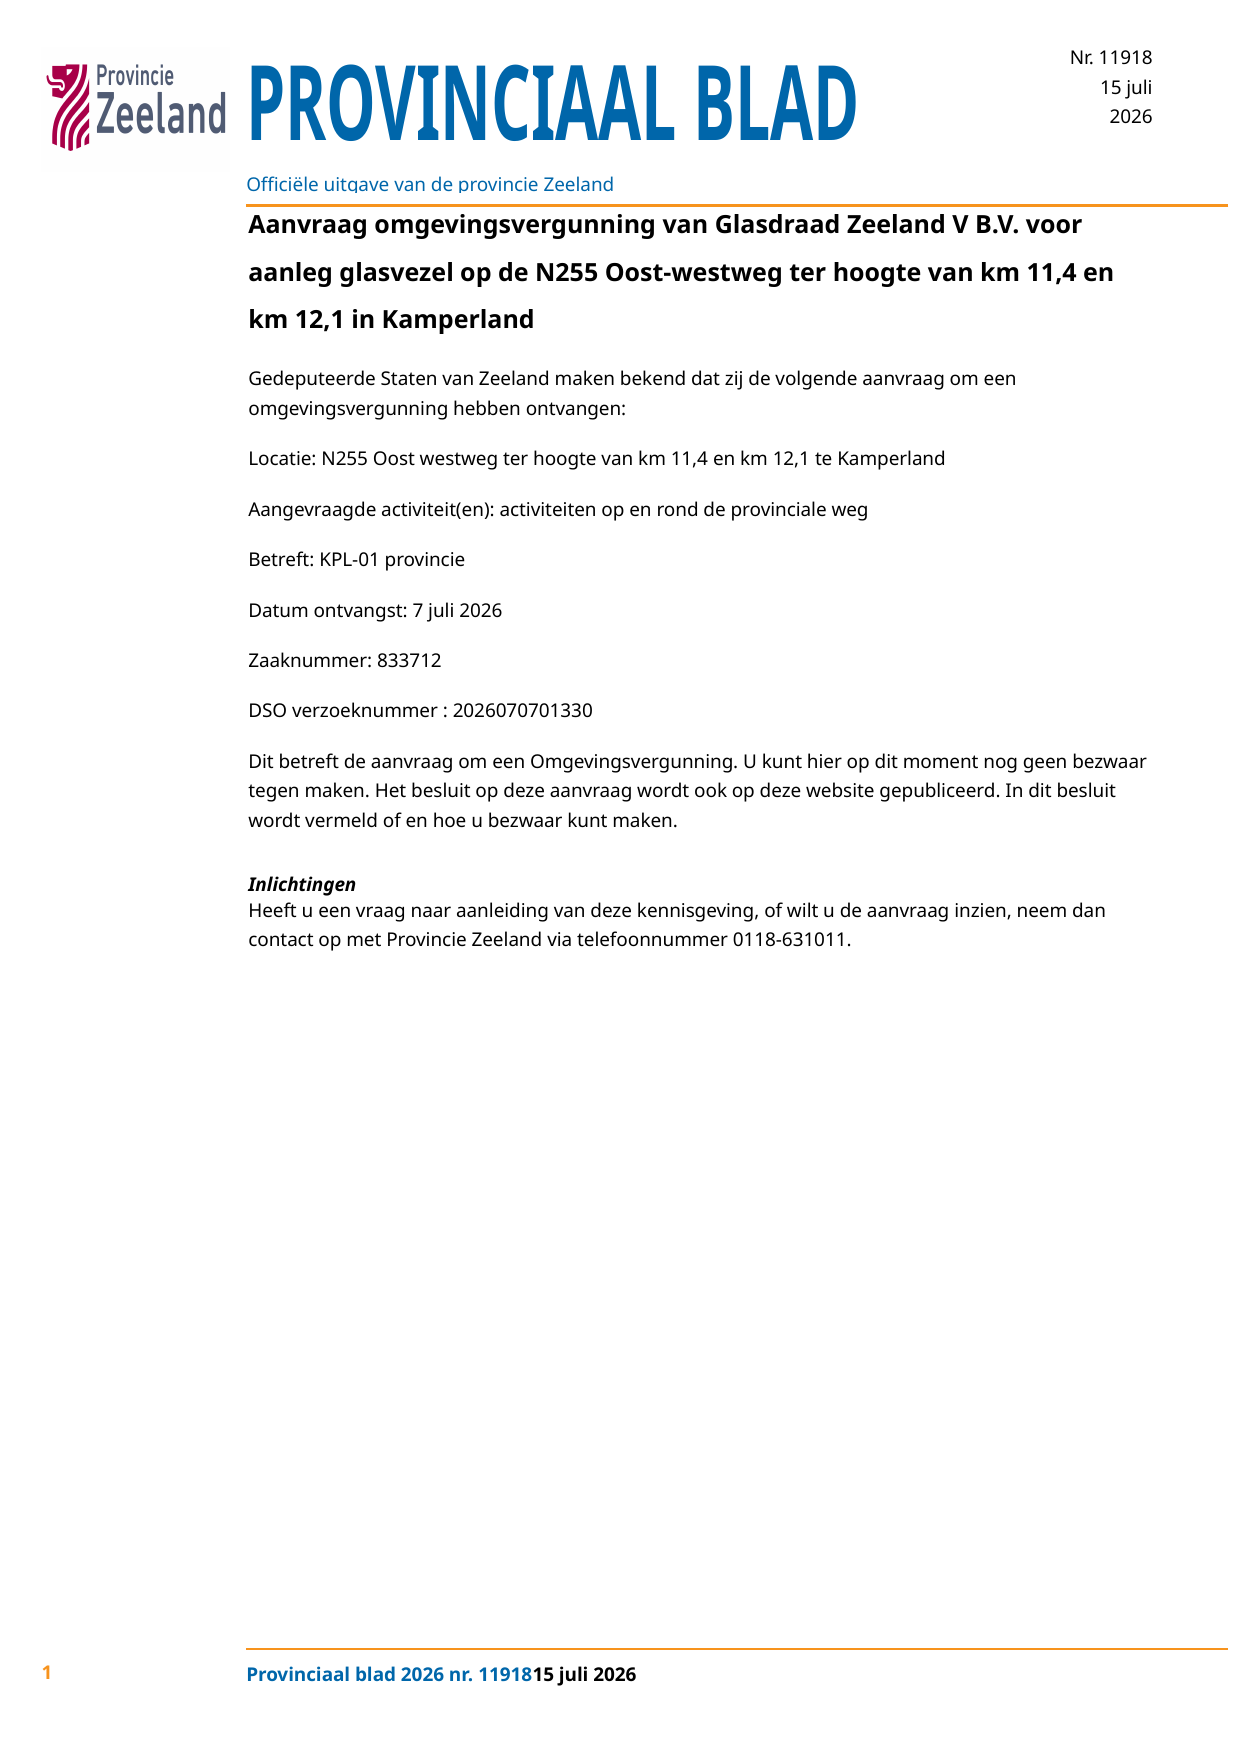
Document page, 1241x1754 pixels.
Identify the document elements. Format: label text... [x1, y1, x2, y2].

text Inlichtingen [248, 871, 1152, 897]
text Gedeputeerde Staten van Zeeland maken bekend dat zij de volgende aanvraag om een omgevingsvergunning hebben ontvangen: [248, 366, 1152, 421]
text Aangevraagde activiteit(en): activiteiten op en rond de provinciale weg [248, 496, 1152, 522]
text Betreft: KPL-01 provincie [248, 546, 1152, 572]
picture [41, 47, 231, 172]
text Heeft u een vraag naar aanleiding van deze kennisgeving, of wilt u de aanvraag inzien, neem dan contact op met Provincie Zeeland via telefoonnummer 0118-631011. [248, 897, 1152, 952]
text Dit betreft de aanvraag om een Omgevingsvergunning. U kunt hier op dit moment nog geen bezwaar tegen maken. Het besluit op deze aanvraag wordt ook op deze website gepubliceerd. In dit besluit wordt vermeld of en hoe u bezwaar kunt maken. [248, 748, 1152, 833]
text Datum ontvangst: 7 juli 2026 [248, 597, 1152, 622]
text Aanvraag omgevingsvergunning van Glasdraad Zeeland V B.V. voor aanleg glasvezel op de N255 Oost-westweg ter hoogte van km 11,4 en km 12,1 in Kamperland [248, 207, 1152, 336]
text Locatie: N255 Oost westweg ter hoogte van km 11,4 en km 12,1 te Kamperland [248, 446, 1152, 471]
text DSO verzoeknummer : 2026070701330 [248, 698, 1152, 723]
text Zaaknummer: 833712 [248, 647, 1152, 673]
